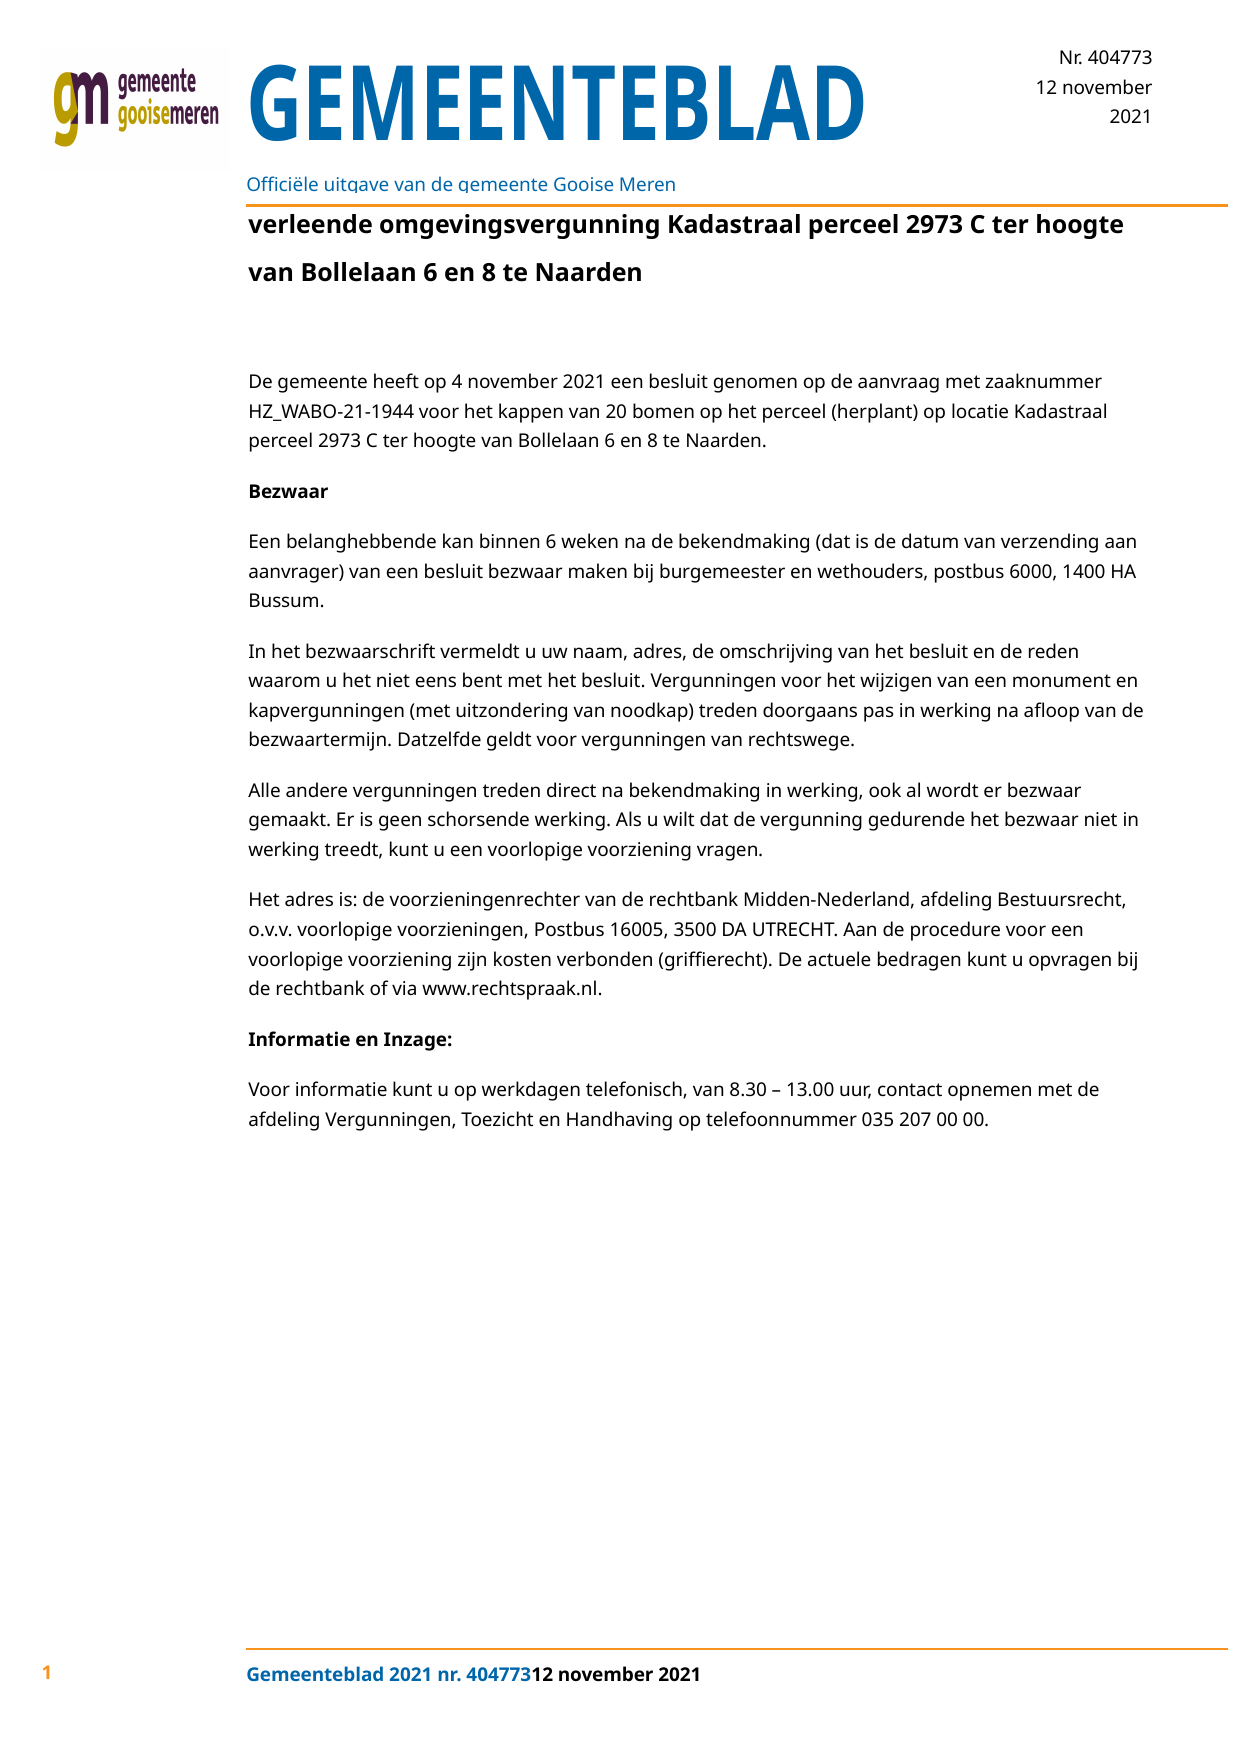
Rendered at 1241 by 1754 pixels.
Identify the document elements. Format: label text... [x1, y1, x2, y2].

text Alle andere vergunningen treden direct na bekendmaking in werking, ook al wordt er bezwaar gemaakt. Er is geen schorsende werking. Als u wilt dat de vergunning gedurende het bezwaar niet in werking treedt, kunt u een voorlopige voorziening vragen. [248, 777, 1152, 862]
text Voor informatie kunt u op werkdagen telefonisch, van 8.30 – 13.00 uur, contact opnemen met de afdeling Vergunningen, Toezicht en Handhaving op telefoonnummer 035 207 00 00. [248, 1076, 1152, 1132]
text Bezwaar [248, 478, 1152, 504]
text De gemeente heeft op 4 november 2021 een besluit genomen op de aanvraag met zaaknummer HZ_WABO-21-1944 voor het kappen van 20 bomen op het perceel (herplant) op locatie Kadastraal perceel 2973 C ter hoogte van Bollelaan 6 en 8 te Naarden. [248, 368, 1152, 453]
text Een belanghebbende kan binnen 6 weken na de bekendmaking (dat is de datum van verzending aan aanvrager) van een besluit bezwaar maken bij burgemeester en wethouders, postbus 6000, 1400 HA Bussum. [248, 528, 1152, 613]
text verleende omgevingsvergunning Kadastraal perceel 2973 C ter hoogte van Bollelaan 6 en 8 te Naarden [248, 207, 1152, 288]
text Het adres is: de voorzieningenrechter van de rechtbank Midden-Nederland, afdeling Bestuursrecht, o.v.v. voorlopige voorzieningen, Postbus 16005, 3500 DA UTRECHT. Aan de procedure voor een voorlopige voorziening zijn kosten verbonden (griffierecht). De actuele bedragen kunt u opvragen bij de rechtbank of via www.rechtspraak.nl. [248, 887, 1152, 1001]
text Informatie en Inzage: [248, 1026, 1152, 1052]
picture [41, 47, 231, 172]
text In het bezwaarschrift vermeldt u uw naam, adres, de omschrijving van het besluit en de reden waarom u het niet eens bent met het besluit. Vergunningen voor het wijzigen van een monument en kapvergunningen (met uitzondering van noodkap) treden doorgaans pas in werking na afloop van de bezwaartermijn. Datzelfde geldt voor vergunningen van rechtswege. [248, 638, 1152, 752]
